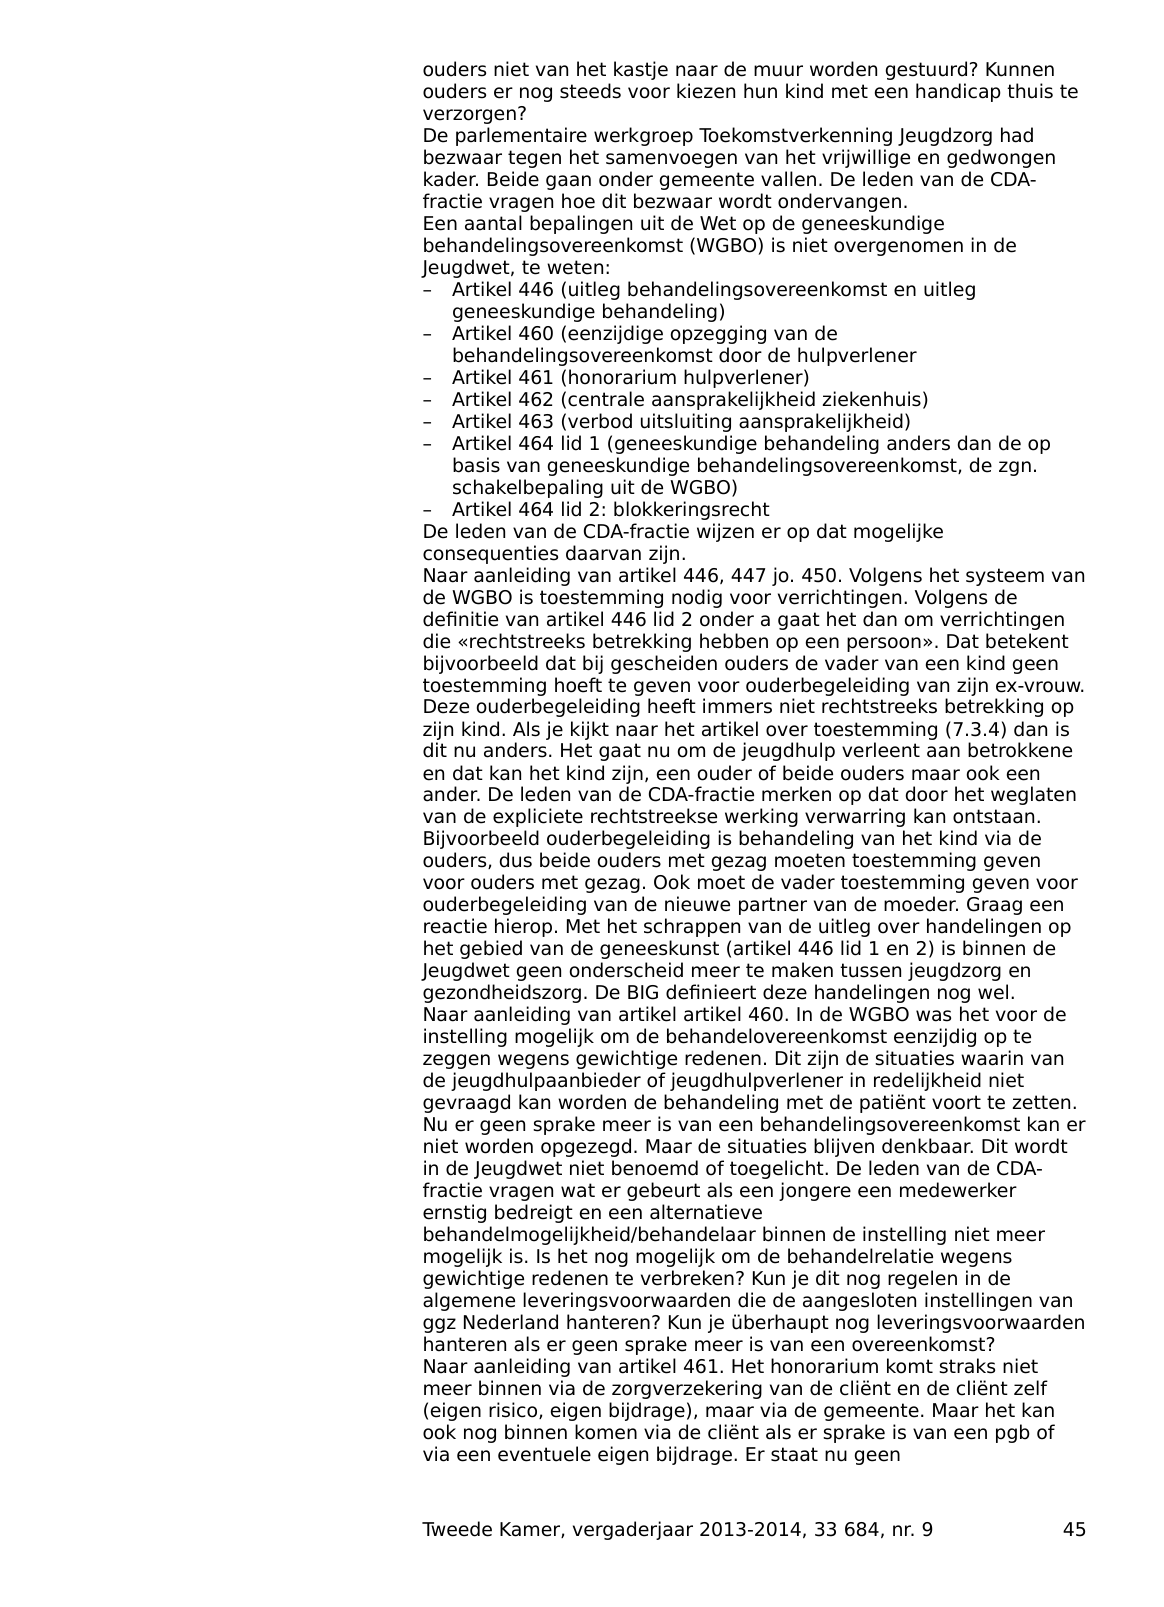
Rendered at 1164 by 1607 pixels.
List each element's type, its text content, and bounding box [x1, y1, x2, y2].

text – Artikel 461 (honorarium hulpverlener) [422, 367, 1087, 389]
text De parlementaire werkgroep Toekomstverkenning Jeugdzorg had bezwaar tegen het samenvoegen van het vrijwillige en gedwongen kader. Beide gaan onder gemeente vallen. De leden van de CDA-fractie vragen hoe dit bezwaar wordt ondervangen. [422, 125, 1087, 213]
text De leden van de CDA-fractie wijzen er op dat mogelijke consequenties daarvan zijn. [422, 521, 1087, 564]
text – Artikel 463 (verbod uitsluiting aansprakelijkheid) [422, 411, 1087, 433]
text – Artikel 462 (centrale aansprakelijkheid ziekenhuis) [422, 389, 1087, 411]
text Naar aanleiding van artikel artikel 460. In de WGBO was het voor de instelling mogelijk om de behandelovereenkomst eenzijdig op te zeggen wegens gewichtige redenen. Dit zijn de situaties waarin van de jeugdhulpaanbieder of jeugdhulpverlener in redelijkheid niet gevraagd kan worden de behandeling met de patiënt voort te zetten. Nu er geen sprake meer is van een behandelingsovereenkomst kan er niet worden opgezegd. Maar de situaties blijven denkbaar. Dit wordt in de Jeugdwet niet benoemd of toegelicht. De leden van de CDA-fractie vragen wat er gebeurt als een jongere een medewerker ernstig bedreigt en een alternatieve behandelmogelijkheid/behandelaar binnen de instelling niet meer mogelijk is. Is het nog mogelijk om de behandelrelatie wegens gewichtige redenen te verbreken? Kun je dit nog regelen in de algemene leveringsvoorwaarden die de aangesloten instellingen van ggz Nederland hanteren? Kun je überhaupt nog leveringsvoorwaarden hanteren als er geen sprake meer is van een overeenkomst? [422, 1004, 1087, 1356]
text – Artikel 446 (uitleg behandelingsovereenkomst en uitleg geneeskundige behandeling) [422, 279, 1087, 323]
text – Artikel 460 (eenzijdige opzegging van de behandelingsovereenkomst door de hulpverlener [422, 323, 1087, 367]
text – Artikel 464 lid 2: blokkeringsrecht [422, 499, 1087, 521]
text Naar aanleiding van artikel 461. Het honorarium komt straks niet meer binnen via de zorgverzekering van de cliënt en de cliënt zelf (eigen risico, eigen bijdrage), maar via de gemeente. Maar het kan ook nog binnen komen via de cliënt als er sprake is van een pgb of via een eventuele eigen bijdrage. Er staat nu geen [422, 1356, 1087, 1466]
text – Artikel 464 lid 1 (geneeskundige behandeling anders dan de op basis van geneeskundige behandelingsovereenkomst, de zgn. schakelbepaling uit de WGBO) [422, 433, 1087, 499]
text ouders niet van het kastje naar de muur worden gestuurd? Kunnen ouders er nog steeds voor kiezen hun kind met een handicap thuis te verzorgen? [422, 59, 1087, 125]
text Een aantal bepalingen uit de Wet op de geneeskundige behandelingsovereenkomst (WGBO) is niet overgenomen in de Jeugdwet, te weten: [422, 213, 1087, 279]
text Naar aanleiding van artikel 446, 447 jo. 450. Volgens het systeem van de WGBO is toestemming nodig voor verrichtingen. Volgens de definitie van artikel 446 lid 2 onder a gaat het dan om verrichtingen die «rechtstreeks betrekking hebben op een persoon». Dat betekent bijvoorbeeld dat bij gescheiden ouders de vader van een kind geen toestemming hoeft te geven voor ouderbegeleiding van zijn ex-vrouw. Deze ouderbegeleiding heeft immers niet rechtstreeks betrekking op zijn kind. Als je kijkt naar het artikel over toestemming (7.3.4) dan is dit nu anders. Het gaat nu om de jeugdhulp verleent aan betrokkene en dat kan het kind zijn, een ouder of beide ouders maar ook een ander. De leden van de CDA-fractie merken op dat door het weglaten van de expliciete rechtstreekse werking verwarring kan ontstaan. Bijvoorbeeld ouderbegeleiding is behandeling van het kind via de ouders, dus beide ouders met gezag moeten toestemming geven voor ouders met gezag. Ook moet de vader toestemming geven voor ouderbegeleiding van de nieuwe partner van de moeder. Graag een reactie hierop. Met het schrappen van de uitleg over handelingen op het gebied van de geneeskunst (artikel 446 lid 1 en 2) is binnen de Jeugdwet geen onderscheid meer te maken tussen jeugdzorg en gezondheidszorg. De BIG definieert deze handelingen nog wel. [422, 564, 1087, 1004]
